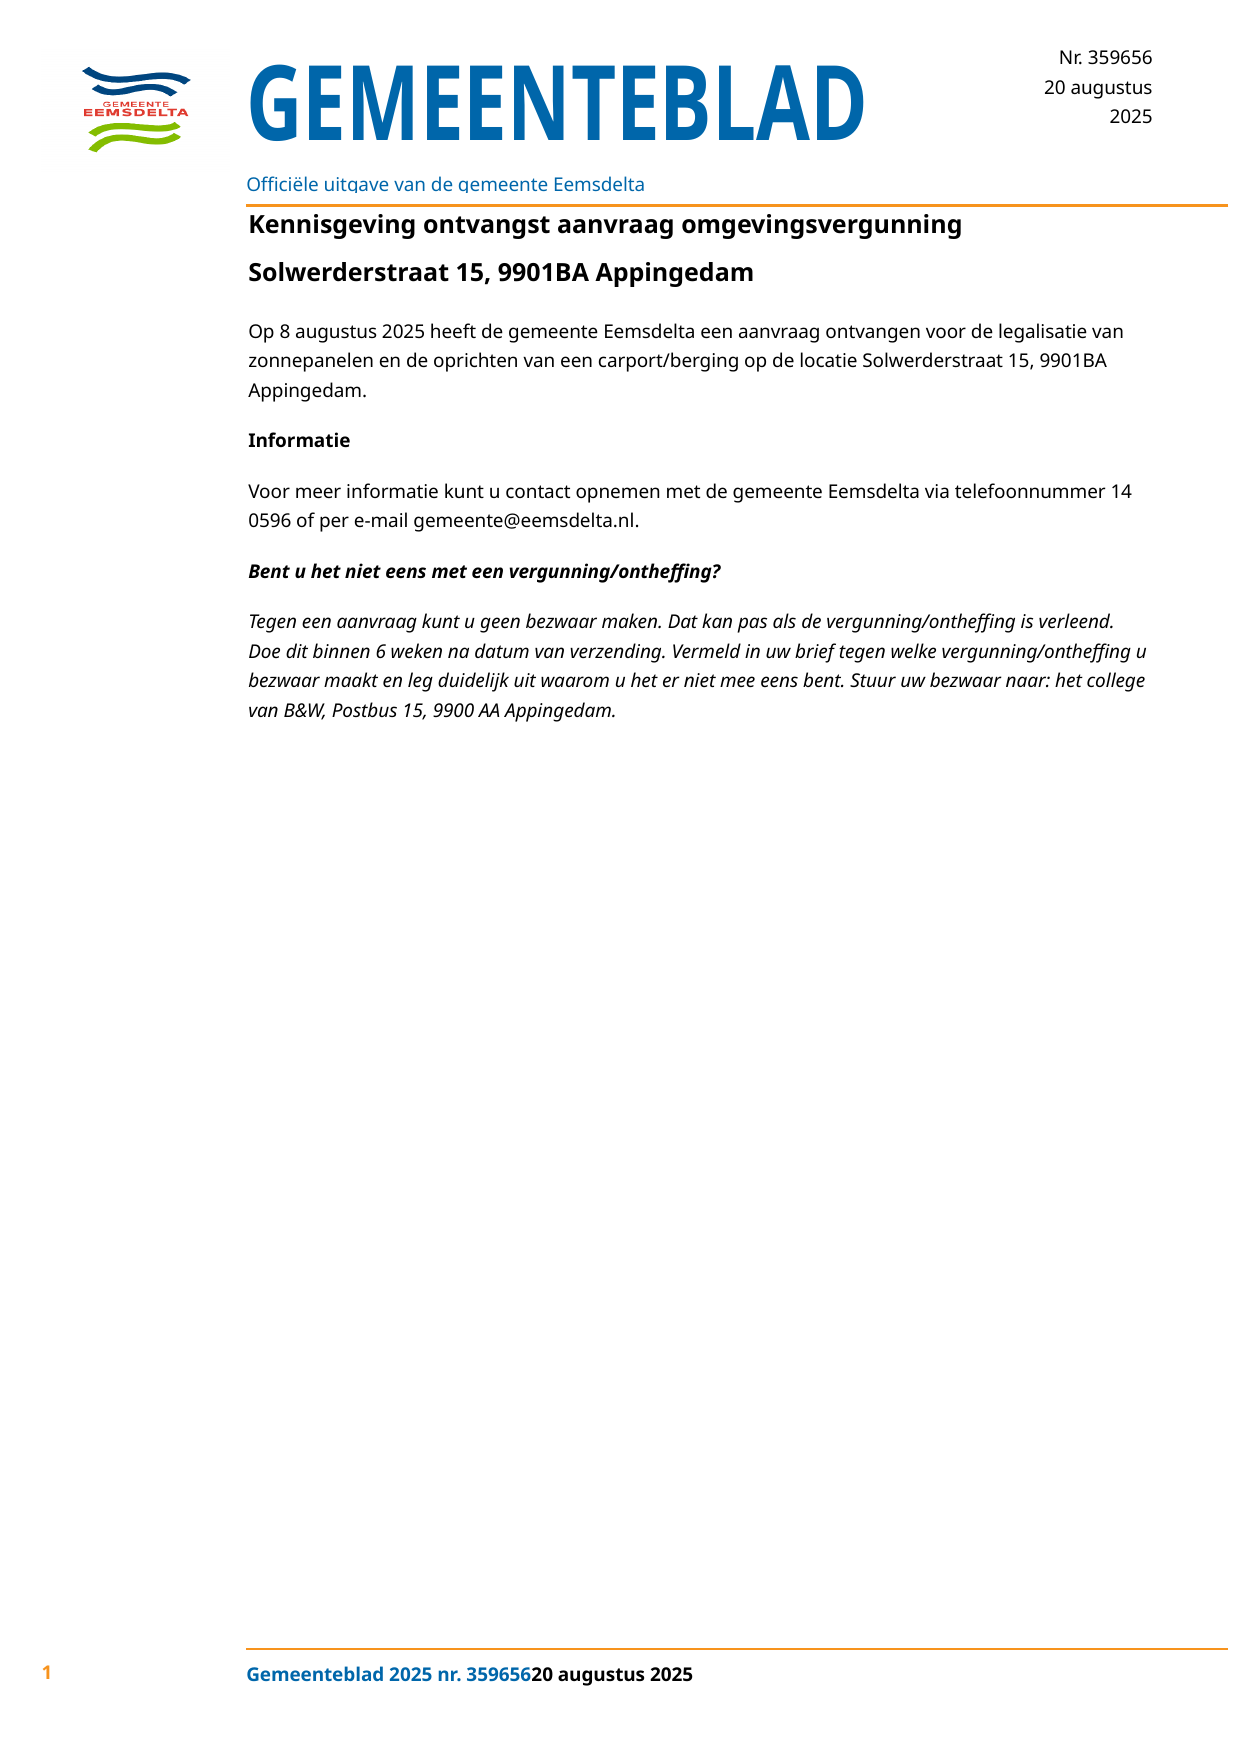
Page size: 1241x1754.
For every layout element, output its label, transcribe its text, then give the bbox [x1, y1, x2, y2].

text Op 8 augustus 2025 heeft de gemeente Eemsdelta een aanvraag ontvangen voor de legalisatie van zonnepanelen en de oprichten van een carport/berging op de locatie Solwerderstraat 15, 9901BA Appingedam. [248, 318, 1152, 403]
text Voor meer informatie kunt u contact opnemen met de gemeente Eemsdelta via telefoonnummer 14 0596 of per e-mail gemeente@eemsdelta.nl. [248, 478, 1152, 533]
text Informatie [248, 427, 1152, 453]
picture [41, 47, 231, 172]
text Kennisgeving ontvangst aanvraag omgevingsvergunning Solwerderstraat 15, 9901BA Appingedam [248, 207, 1152, 288]
text Bent u het niet eens met een vergunning/ontheffing? [248, 558, 1152, 584]
text Tegen een aanvraag kunt u geen bezwaar maken. Dat kan pas als de vergunning/ontheffing is verleend. Doe dit binnen 6 weken na datum van verzending. Vermeld in uw brief tegen welke vergunning/ontheffing u bezwaar maakt en leg duidelijk uit waarom u het er niet mee eens bent. Stuur uw bezwaar naar: het college van B&W, Postbus 15, 9900 AA Appingedam. [248, 608, 1152, 723]
